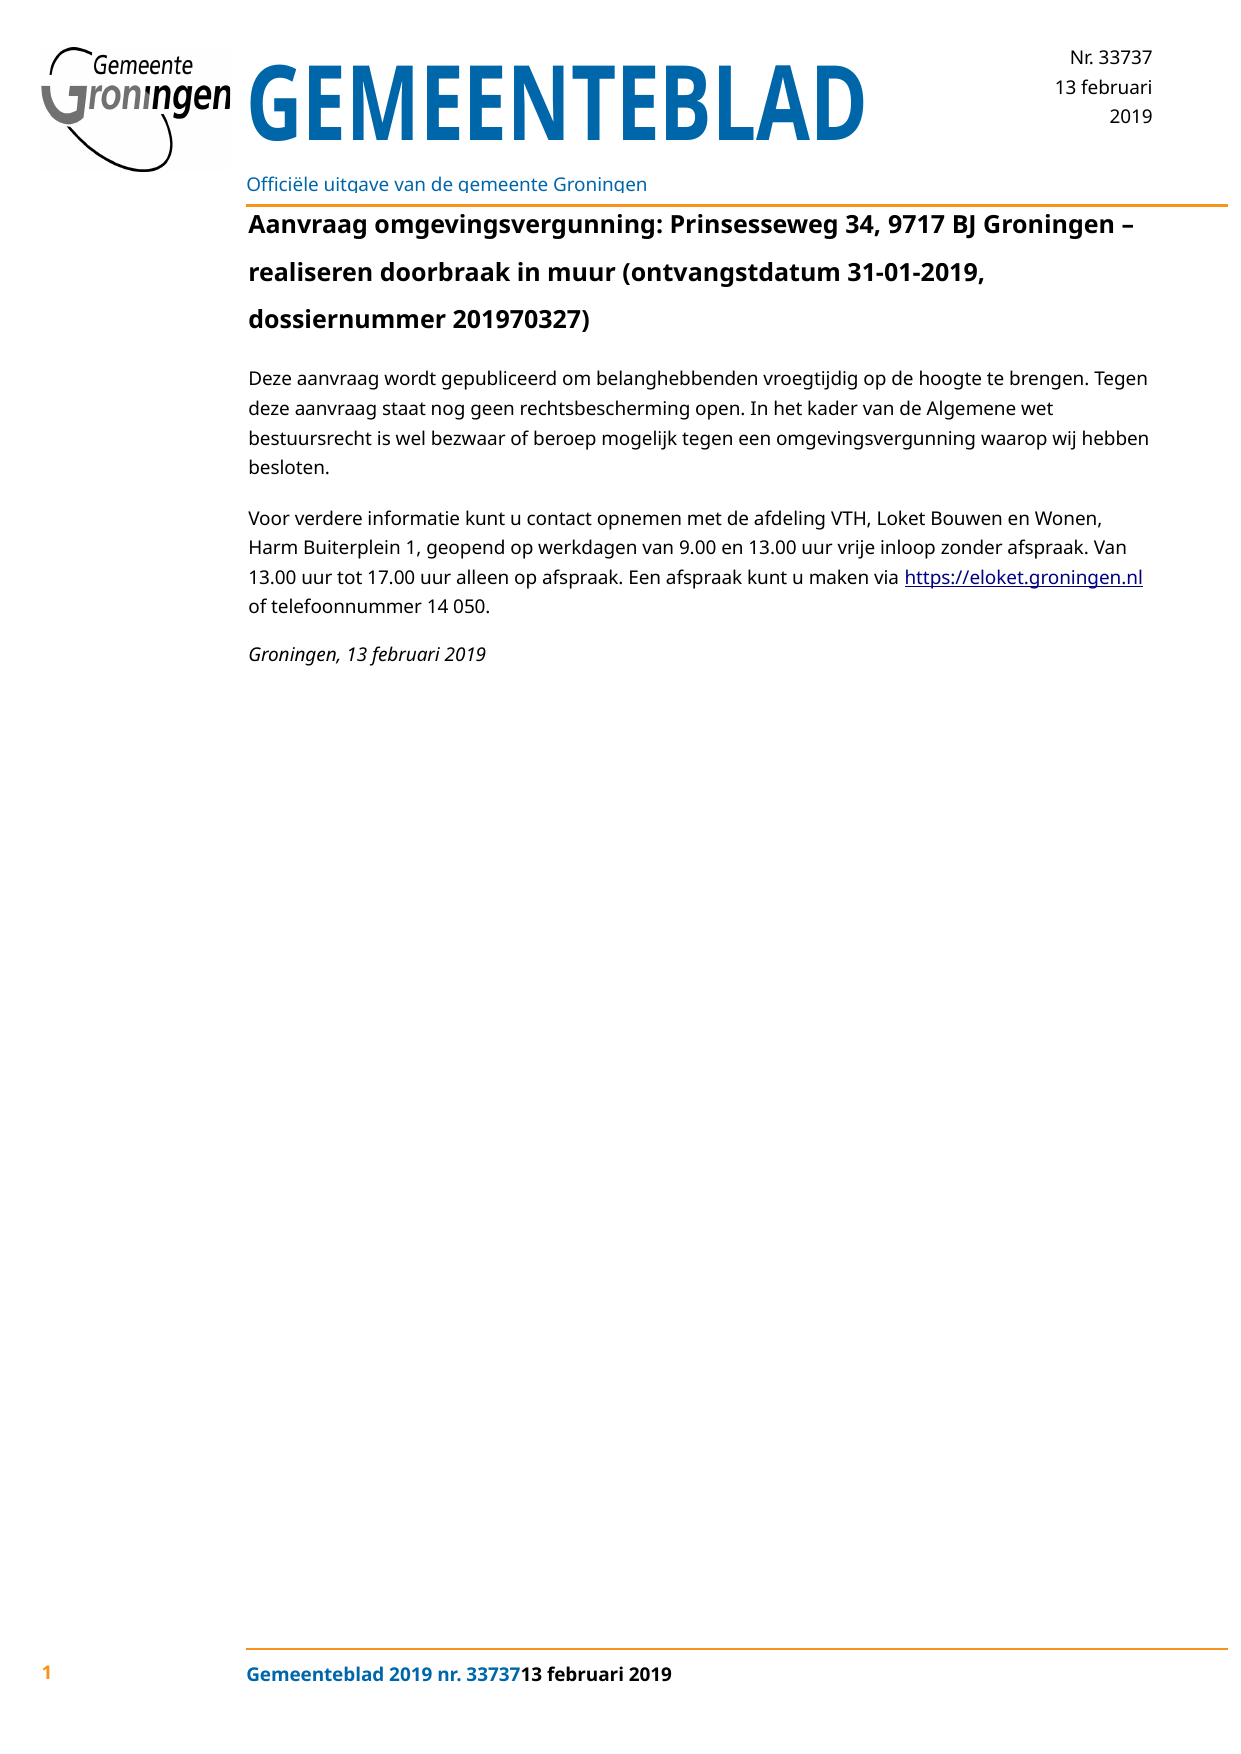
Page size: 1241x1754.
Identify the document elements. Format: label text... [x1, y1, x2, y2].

text Groningen, 13 februari 2019 [248, 641, 1152, 667]
picture [41, 47, 231, 172]
text Deze aanvraag wordt gepubliceerd om belanghebbenden vroegtijdig op de hoogte te brengen. Tegen deze aanvraag staat nog geen rechtsbescherming open. In het kader van de Algemene wet bestuursrecht is wel bezwaar of beroep mogelijk tegen een omgevingsvergunning waarop wij hebben besloten. [248, 366, 1152, 480]
text Voor verdere informatie kunt u contact opnemen met de afdeling VTH, Loket Bouwen en Wonen, Harm Buiterplein 1, geopend op werkdagen van 9.00 en 13.00 uur vrije inloop zonder afspraak. Van 13.00 uur tot 17.00 uur alleen op afspraak. Een afspraak kunt u maken via https://eloket.groningen.nl of telefoonnummer 14 050. [248, 505, 1152, 619]
text Aanvraag omgevingsvergunning: Prinsesseweg 34, 9717 BJ Groningen – realiseren doorbraak in muur (ontvangstdatum 31-01-2019, dossiernummer 201970327) [248, 207, 1152, 336]
